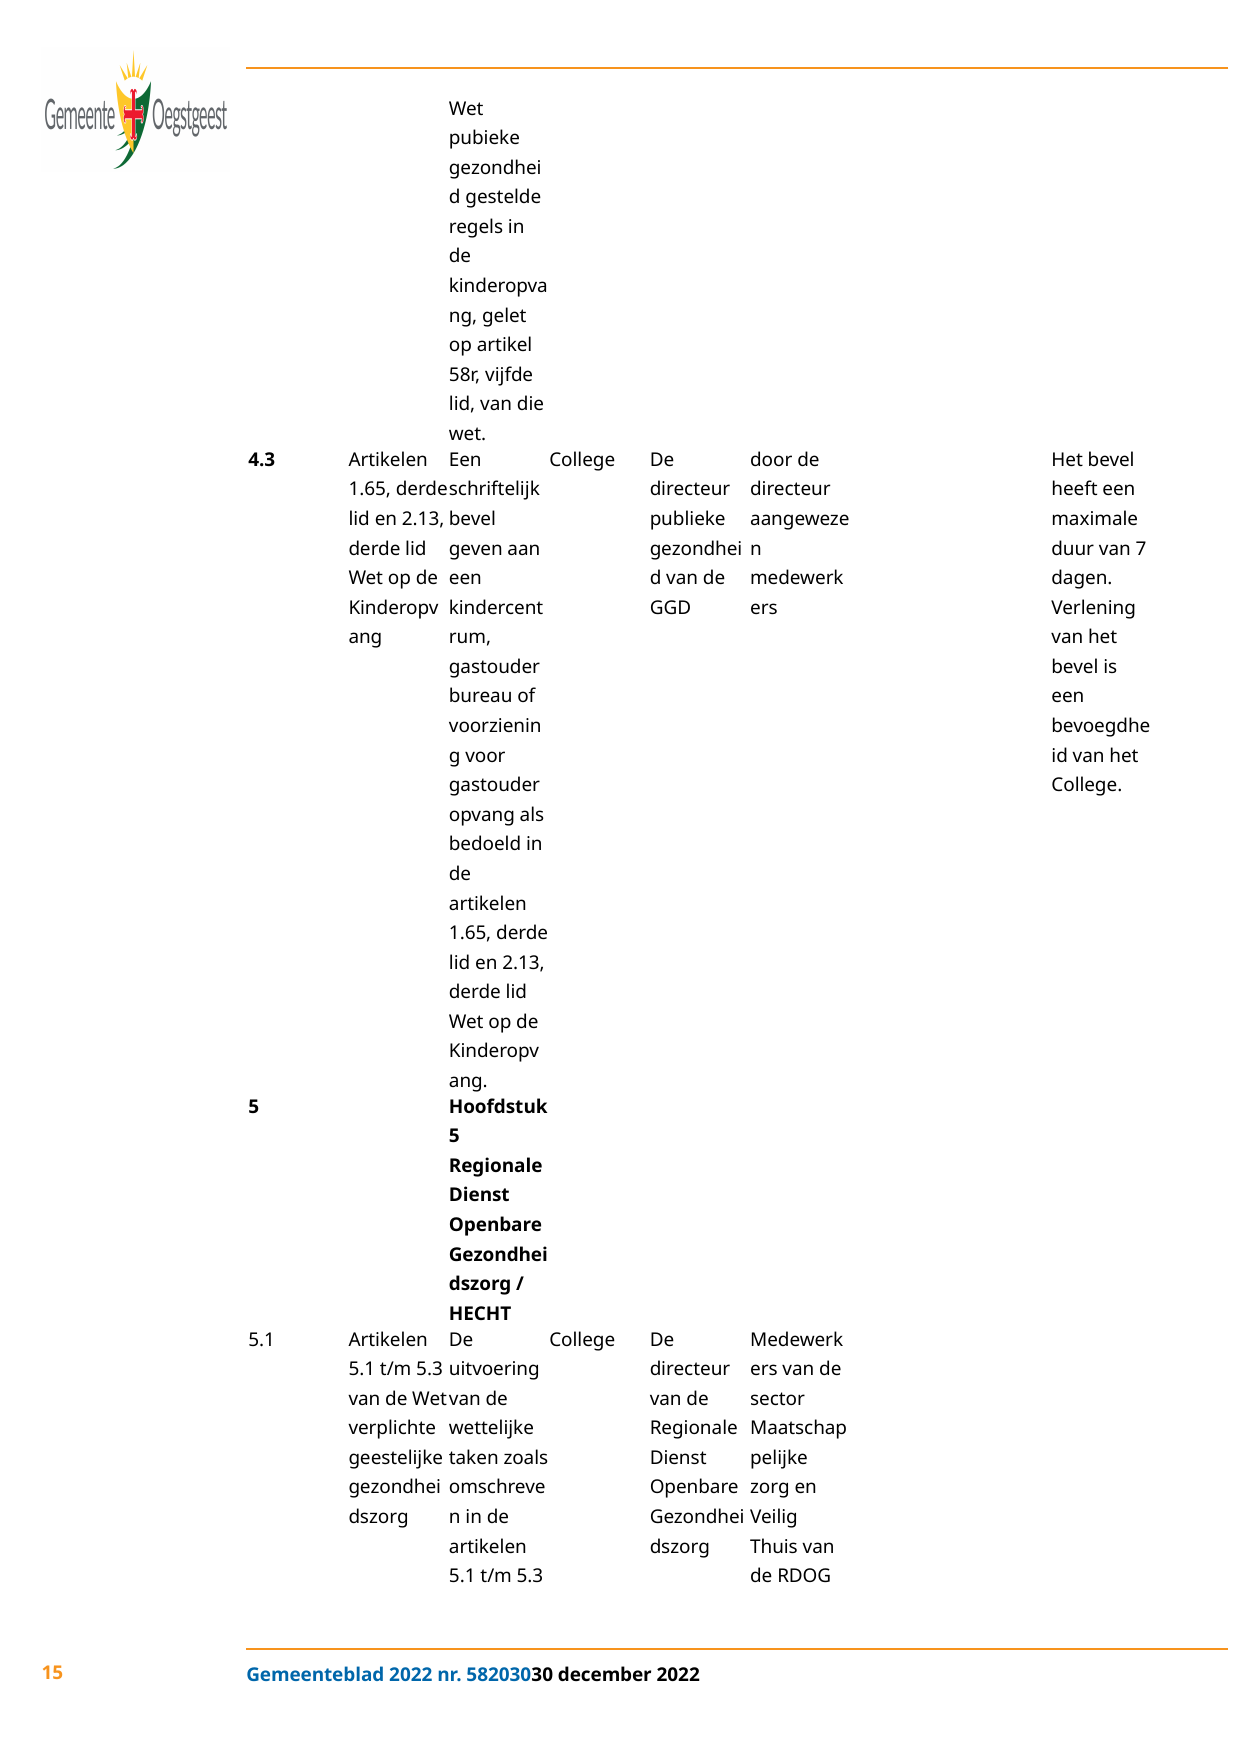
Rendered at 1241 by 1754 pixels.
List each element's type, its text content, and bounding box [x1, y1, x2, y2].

table_cell [1051, 1326, 1152, 1588]
table_cell Medewerkers van de sector Maatschappelijke zorg en Veilig Thuis van de RDOG [750, 1326, 850, 1588]
table_cell [850, 95, 951, 446]
table_cell 5.1 [248, 1326, 348, 1588]
table_cell College [549, 446, 649, 1093]
table_cell Artikelen 1.65, derde lid en 2.13, derde lid Wet op de Kinderopvang [348, 446, 449, 1093]
table_cell [750, 1093, 850, 1326]
table_cell [850, 1326, 951, 1588]
table_cell [850, 446, 951, 1093]
table_cell Wet pubieke gezondheid gestelde regels in de kinderopvang, gelet op artikel 58r, vijfde lid, van die wet. [449, 95, 549, 446]
table_cell [750, 95, 850, 446]
table_cell 5 [248, 1093, 348, 1326]
table_cell [951, 446, 1051, 1093]
table_cell De uitvoering van de wettelijke taken zoals omschreven in de artikelen 5.1 t/m 5.3 [449, 1326, 549, 1588]
table_cell [348, 95, 449, 446]
table_cell [650, 95, 750, 446]
table_cell Hoofdstuk 5 Regionale Dienst Openbare Gezondheidszorg / HECHT [449, 1093, 549, 1326]
table_cell [549, 95, 649, 446]
table_cell door de directeur aangewezen medewerkers [750, 446, 850, 1093]
table_cell [951, 1326, 1051, 1588]
table_cell Het bevel heeft een maximale duur van 7 dagen. Verlening van het bevel is een bevoegdheid van het College. [1051, 446, 1152, 1093]
table_cell [248, 95, 348, 446]
table_cell Artikelen 5.1 t/m 5.3 van de Wet verplichte geestelijke gezondheidszorg [348, 1326, 449, 1588]
table_cell De directeur publieke gezondheid van de GGD [650, 446, 750, 1093]
table_cell 4.3 [248, 446, 348, 1093]
table_cell [951, 95, 1051, 446]
table_cell [549, 1093, 649, 1326]
table_cell [850, 1093, 951, 1326]
table_cell [348, 1093, 449, 1326]
table_cell College [549, 1326, 649, 1588]
table_cell [650, 1093, 750, 1326]
table_cell Een schriftelijk bevel geven aan een kindercentrum, gastouderbureau of voorziening voor gastouderopvang als bedoeld in de artikelen 1.65, derde lid en 2.13, derde lid Wet op de Kinderopvang. [449, 446, 549, 1093]
table_cell [1051, 95, 1152, 446]
table_cell [951, 1093, 1051, 1326]
table_cell [1051, 1093, 1152, 1326]
picture [41, 47, 231, 172]
table_cell De directeur van de Regionale Dienst Openbare Gezondheidszorg [650, 1326, 750, 1588]
